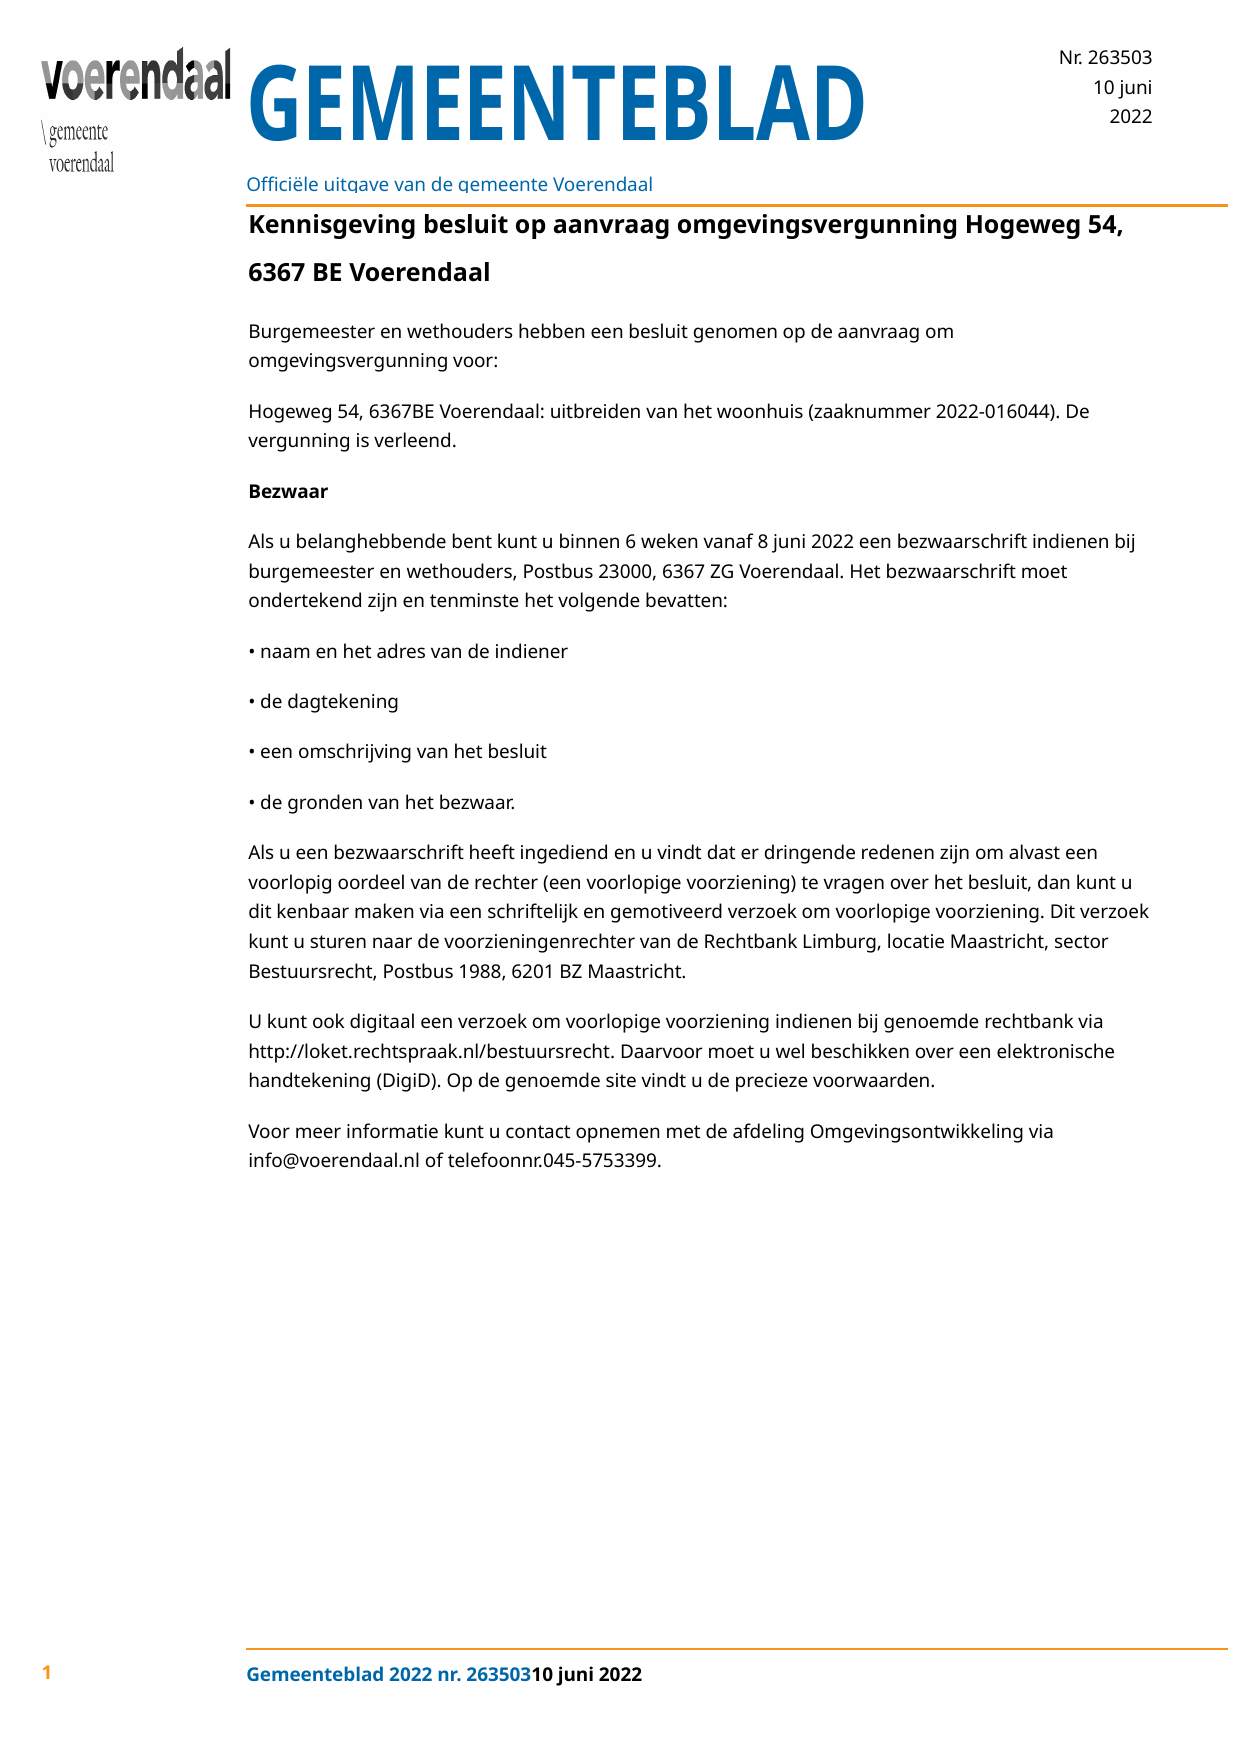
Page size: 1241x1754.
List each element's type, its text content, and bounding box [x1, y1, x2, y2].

text • naam en het adres van de indiener [248, 638, 1152, 664]
text Bezwaar [248, 478, 1152, 504]
text Voor meer informatie kunt u contact opnemen met de afdeling Omgevingsontwikkeling via info@voerendaal.nl of telefoonnr.045-5753399. [248, 1118, 1152, 1173]
text • de dagtekening [248, 688, 1152, 714]
text Kennisgeving besluit op aanvraag omgevingsvergunning Hogeweg 54, 6367 BE Voerendaal [248, 207, 1152, 288]
text • de gronden van het bezwaar. [248, 789, 1152, 815]
text Als u belanghebbende bent kunt u binnen 6 weken vanaf 8 juni 2022 een bezwaarschrift indienen bij burgemeester en wethouders, Postbus 23000, 6367 ZG Voerendaal. Het bezwaarschrift moet ondertekend zijn en tenminste het volgende bevatten: [248, 528, 1152, 613]
text Burgemeester en wethouders hebben een besluit genomen op de aanvraag om omgevingsvergunning voor: [248, 318, 1152, 373]
text Hogeweg 54, 6367BE Voerendaal: uitbreiden van het woonhuis (zaaknummer 2022-016044). De vergunning is verleend. [248, 398, 1152, 453]
picture [41, 47, 231, 172]
text • een omschrijving van het besluit [248, 739, 1152, 764]
text Als u een bezwaarschrift heeft ingediend en u vindt dat er dringende redenen zijn om alvast een voorlopig oordeel van de rechter (een voorlopige voorziening) te vragen over het besluit, dan kunt u dit kenbaar maken via een schriftelijk en gemotiveerd verzoek om voorlopige voorziening. Dit verzoek kunt u sturen naar de voorzieningenrechter van de Rechtbank Limburg, locatie Maastricht, sector Bestuursrecht, Postbus 1988, 6201 BZ Maastricht. [248, 839, 1152, 984]
text U kunt ook digitaal een verzoek om voorlopige voorziening indienen bij genoemde rechtbank via http://loket.rechtspraak.nl/bestuursrecht. Daarvoor moet u wel beschikken over een elektronische handtekening (DigiD). Op de genoemde site vindt u de precieze voorwaarden. [248, 1008, 1152, 1093]
